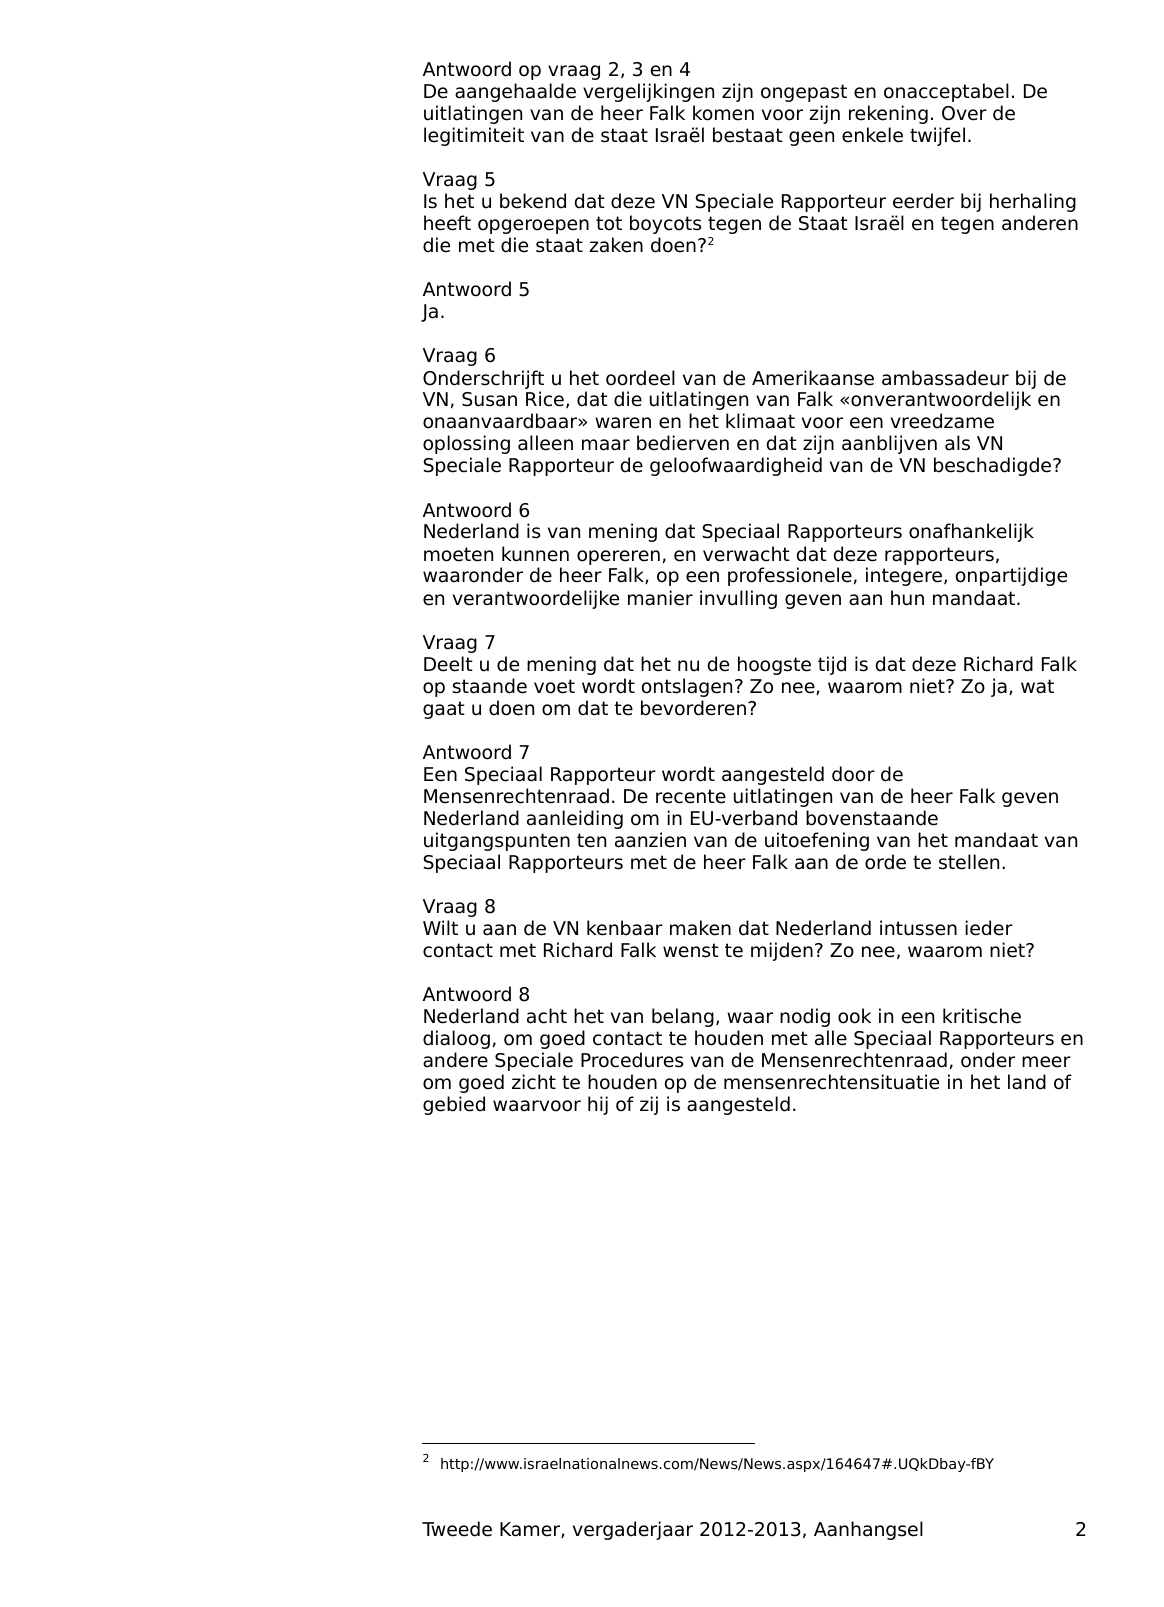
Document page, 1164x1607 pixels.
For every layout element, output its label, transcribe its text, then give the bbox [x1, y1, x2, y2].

text Een Speciaal Rapporteur wordt aangesteld door de Mensenrechtenraad. De recente uitlatingen van de heer Falk geven Nederland aanleiding om in EU-verband bovenstaande uitgangspunten ten aanzien van de uitoefening van het mandaat van Speciaal Rapporteurs met de heer Falk aan de orde te stellen. [422, 764, 1087, 873]
text Ja. [422, 301, 1087, 323]
text Deelt u de mening dat het nu de hoogste tijd is dat deze Richard Falk op staande voet wordt ontslagen? Zo nee, waarom niet? Zo ja, wat gaat u doen om dat te bevorderen? [422, 653, 1087, 719]
text Antwoord 6 [422, 499, 1087, 521]
text http://www.israelnationalnews.com/News/News.aspx/164647#.UQkDbay-fBY [422, 1452, 1087, 1474]
text Vraag 6 [422, 345, 1087, 367]
text Onderschrijft u het oordeel van de Amerikaanse ambassadeur bij de VN, Susan Rice, dat die uitlatingen van Falk «onverantwoordelijk en onaanvaardbaar» waren en het klimaat voor een vreedzame oplossing alleen maar bedierven en dat zijn aanblijven als VN Speciale Rapporteur de geloofwaardigheid van de VN beschadigde? [422, 367, 1087, 477]
text Vraag 8 [422, 896, 1087, 918]
text Antwoord 5 [422, 279, 1087, 301]
text Antwoord 7 [422, 742, 1087, 764]
text De aangehaalde vergelijkingen zijn ongepast en onacceptabel. De uitlatingen van de heer Falk komen voor zijn rekening. Over de legitimiteit van de staat Israël bestaat geen enkele twijfel. [422, 81, 1087, 147]
text Is het u bekend dat deze VN Speciale Rapporteur eerder bij herhaling heeft opgeroepen tot boycots tegen de Staat Israël en tegen anderen die met die staat zaken doen? [422, 191, 1087, 257]
text Vraag 5 [422, 169, 1087, 191]
text Nederland acht het van belang, waar nodig ook in een kritische dialoog, om goed contact te houden met alle Speciaal Rapporteurs en andere Speciale Procedures van de Mensenrechtenraad, onder meer om goed zicht te houden op de mensenrechtensituatie in het land of gebied waarvoor hij of zij is aangesteld. [422, 1006, 1087, 1116]
text Antwoord op vraag 2, 3 en 4 [422, 59, 1087, 81]
text Vraag 7 [422, 632, 1087, 653]
text Antwoord 8 [422, 984, 1087, 1006]
text Nederland is van mening dat Speciaal Rapporteurs onafhankelijk moeten kunnen opereren, en verwacht dat deze rapporteurs, waaronder de heer Falk, op een professionele, integere, onpartijdige en verantwoordelijke manier invulling geven aan hun mandaat. [422, 521, 1087, 609]
text Wilt u aan de VN kenbaar maken dat Nederland intussen ieder contact met Richard Falk wenst te mijden? Zo nee, waarom niet? [422, 918, 1087, 962]
